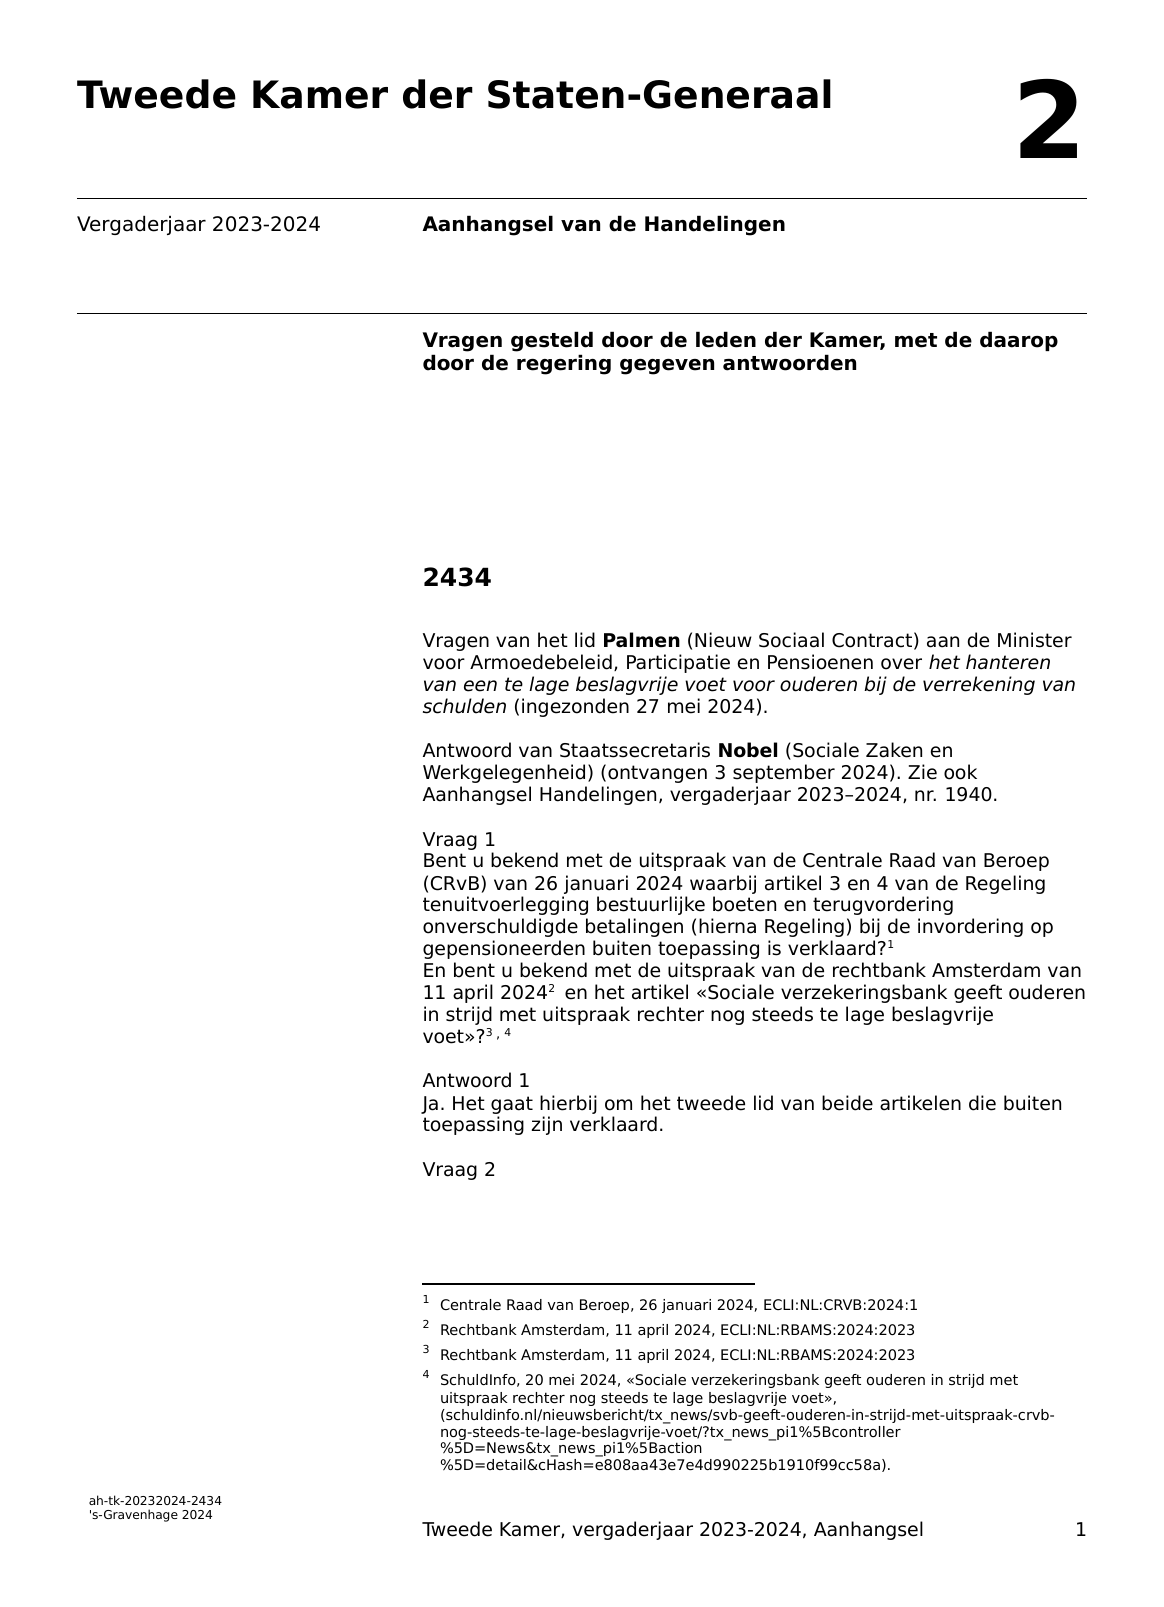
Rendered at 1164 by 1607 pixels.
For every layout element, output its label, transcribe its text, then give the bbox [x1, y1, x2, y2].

text ah-tk-20232024-2434 [88, 1494, 323, 1508]
table_header 2 [886, 59, 1087, 198]
text Rechtbank Amsterdam, 11 april 2024, ECLI:NL:RBAMS:2024:2023 [422, 1343, 1087, 1365]
text Centrale Raad van Beroep, 26 januari 2024, ECLI:NL:CRVB:2024:1 [422, 1293, 1087, 1315]
text 2434 [422, 563, 1087, 592]
text Antwoord van Staatssecretaris Nobel (Sociale Zaken en Werkgelegenheid) (ontvangen 3 september 2024). Zie ook Aanhangsel Handelingen, vergaderjaar 2023–2024, nr. 1940. [422, 740, 1087, 806]
text Bent u bekend met de uitspraak van de Centrale Raad van Beroep (CRvB) van 26 januari 2024 waarbij artikel 3 en 4 van de Regeling tenuitvoerlegging bestuurlijke boeten en terugvordering onverschuldigde betalingen (hierna Regeling) bij de invordering op gepensioneerden buiten toepassing is verklaard? [422, 850, 1087, 960]
text En bent u bekend met de uitspraak van de rechtbank Amsterdam van 11 april 2024 en het artikel «Sociale verzekeringsbank geeft ouderen in strijd met uitspraak rechter nog steeds te lage beslagvrije voet»?, [422, 960, 1087, 1048]
text Vraag 2 [422, 1158, 1087, 1181]
text Vraag 1 [422, 828, 1087, 850]
text Ja. Het gaat hierbij om het tweede lid van beide artikelen die buiten toepassing zijn verklaard. [422, 1092, 1087, 1136]
text Antwoord 1 [422, 1070, 1087, 1092]
text SchuldInfo, 20 mei 2024, «Sociale verzekeringsbank geeft ouderen in strijd met uitspraak rechter nog steeds te lage beslagvrije voet», (schuldinfo.nl/nieuwsbericht/tx_news/svb-geeft-ouderen-in-strijd-met-uitspraak-crvb-nog-steeds-te-lage-beslagvrije-voet/?tx_news_pi1%5Bcontroller%5D=News&tx_news_pi1%5Baction%5D=detail&cHash=e808aa43e7e4d990225b1910f99cc58a). [422, 1368, 1087, 1474]
text 's-Gravenhage 2024 [88, 1508, 323, 1522]
table_cell Vergaderjaar 2023-2024 [77, 199, 422, 313]
table_cell Vragen gesteld door de leden der Kamer, met de daarop door de regering gegeven antwoorden [422, 314, 1087, 375]
table_header Tweede Kamer der Staten-Generaal [77, 59, 886, 198]
table_cell [77, 314, 422, 375]
text Vragen van het lid Palmen (Nieuw Sociaal Contract) aan de Minister voor Armoedebeleid, Participatie en Pensioenen over het hanteren van een te lage beslagvrije voet voor ouderen bij de verrekening van schulden (ingezonden 27 mei 2024). [422, 630, 1087, 718]
table_cell Aanhangsel van de Handelingen [422, 199, 1087, 313]
text Rechtbank Amsterdam, 11 april 2024, ECLI:NL:RBAMS:2024:2023 [422, 1318, 1087, 1340]
